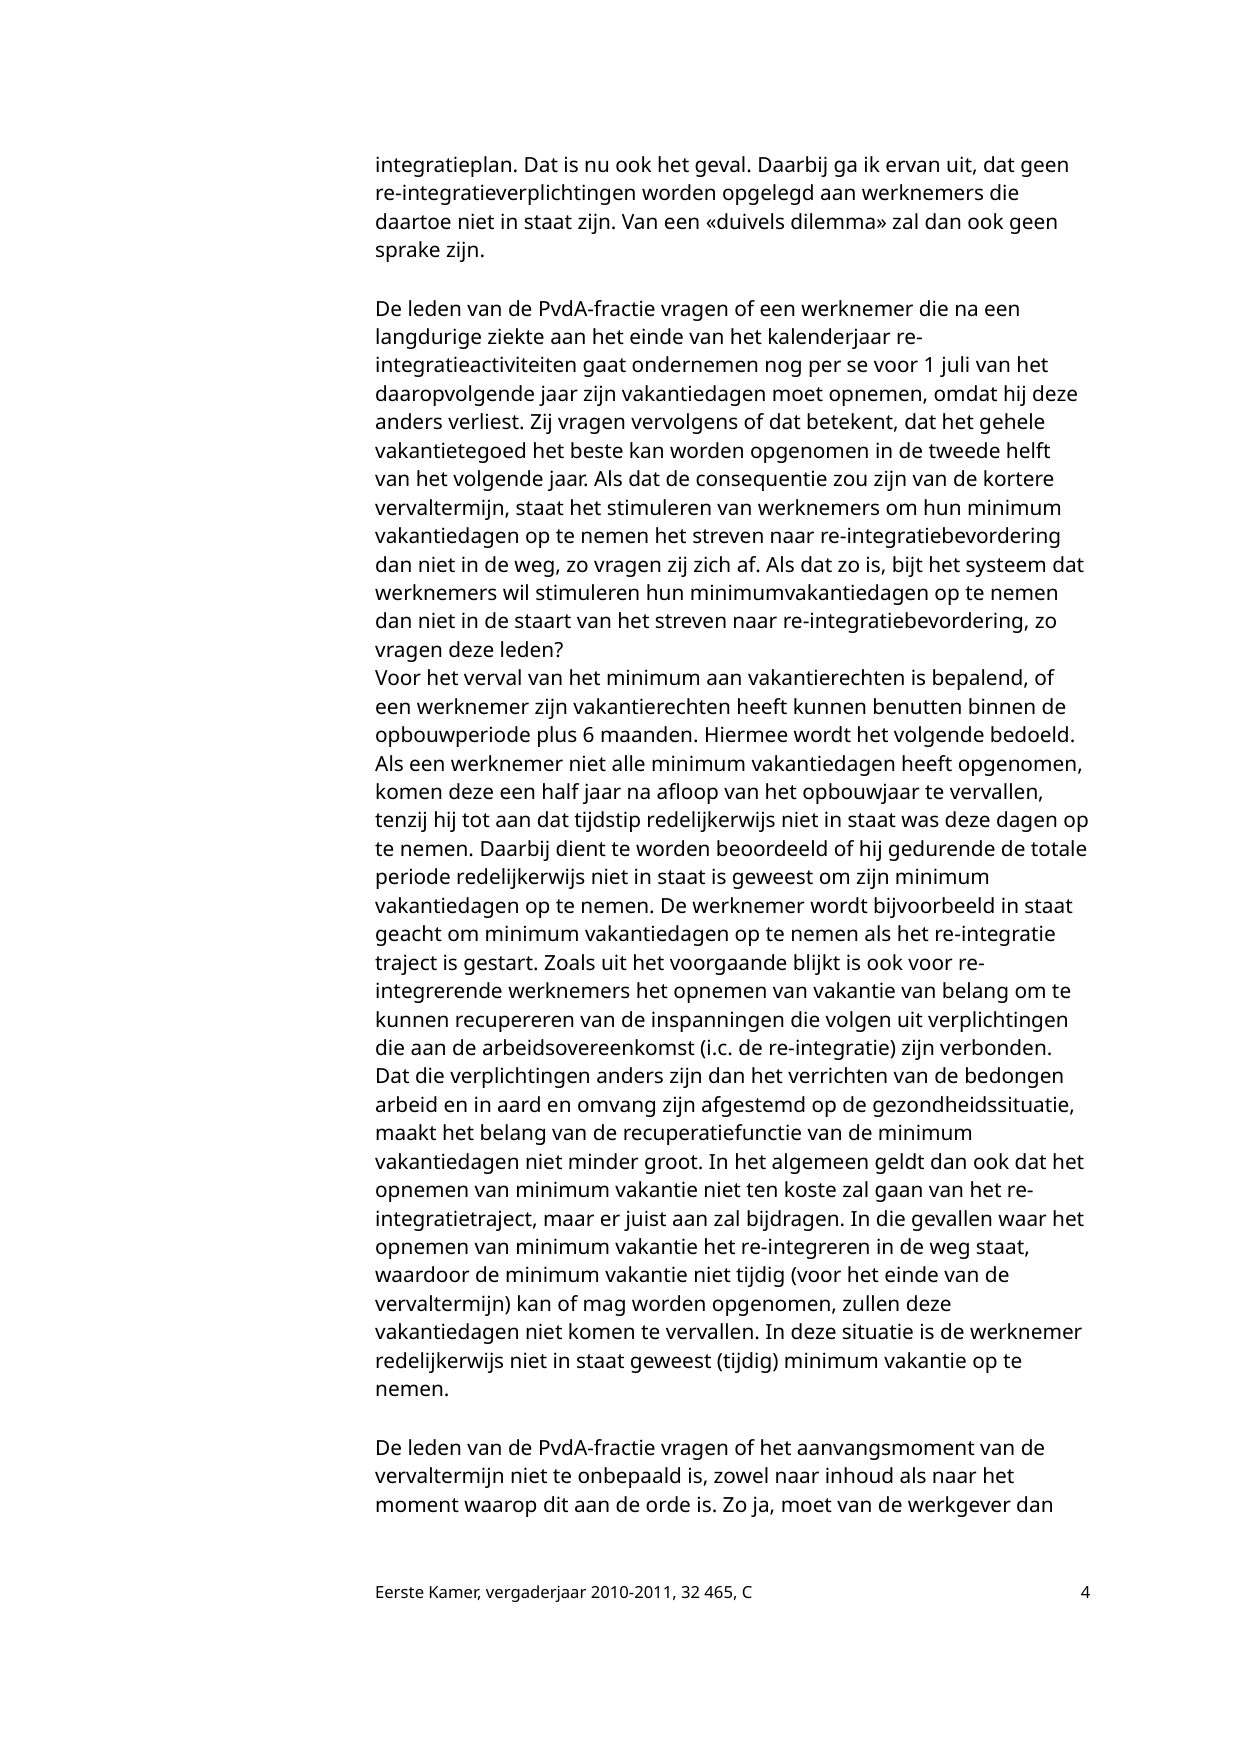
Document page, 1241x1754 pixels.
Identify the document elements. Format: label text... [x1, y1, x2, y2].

text De leden van de PvdA-fractie vragen of het aanvangsmoment van de vervaltermijn niet te onbepaald is, zowel naar inhoud als naar het moment waarop dit aan de orde is. Zo ja, moet van de werkgever dan [375, 1433, 1090, 1518]
text De leden van de PvdA-fractie vragen of een werknemer die na een langdurige ziekte aan het einde van het kalenderjaar re-integratieactiviteiten gaat ondernemen nog per se voor 1 juli van het daaropvolgende jaar zijn vakantiedagen moet opnemen, omdat hij deze anders verliest. Zij vragen vervolgens of dat betekent, dat het gehele vakantietegoed het beste kan worden opgenomen in de tweede helft van het volgende jaar. Als dat de consequentie zou zijn van de kortere vervaltermijn, staat het stimuleren van werknemers om hun minimum vakantiedagen op te nemen het streven naar re-integratiebevordering dan niet in de weg, zo vragen zij zich af. Als dat zo is, bijt het systeem dat werknemers wil stimuleren hun minimumvakantiedagen op te nemen dan niet in de staart van het streven naar re-integratiebevordering, zo vragen deze leden? [375, 294, 1090, 663]
text integratieplan. Dat is nu ook het geval. Daarbij ga ik ervan uit, dat geen re-integratieverplichtingen worden opgelegd aan werknemers die daartoe niet in staat zijn. Van een «duivels dilemma» zal dan ook geen sprake zijn. [375, 150, 1090, 264]
text Voor het verval van het minimum aan vakantierechten is bepalend, of een werknemer zijn vakantierechten heeft kunnen benutten binnen de opbouwperiode plus 6 maanden. Hiermee wordt het volgende bedoeld. Als een werknemer niet alle minimum vakantiedagen heeft opgenomen, komen deze een half jaar na afloop van het opbouwjaar te vervallen, tenzij hij tot aan dat tijdstip redelijkerwijs niet in staat was deze dagen op te nemen. Daarbij dient te worden beoordeeld of hij gedurende de totale periode redelijkerwijs niet in staat is geweest om zijn minimum vakantiedagen op te nemen. De werknemer wordt bijvoorbeeld in staat geacht om minimum vakantiedagen op te nemen als het re-integratie traject is gestart. Zoals uit het voorgaande blijkt is ook voor re-integrerende werknemers het opnemen van vakantie van belang om te kunnen recupereren van de inspanningen die volgen uit verplichtingen die aan de arbeidsovereenkomst (i.c. de re-integratie) zijn verbonden. Dat die verplichtingen anders zijn dan het verrichten van de bedongen arbeid en in aard en omvang zijn afgestemd op de gezondheidssituatie, maakt het belang van de recuperatiefunctie van de minimum vakantiedagen niet minder groot. In het algemeen geldt dan ook dat het opnemen van minimum vakantie niet ten koste zal gaan van het re-integratietraject, maar er juist aan zal bijdragen. In die gevallen waar het opnemen van minimum vakantie het re-integreren in de weg staat, waardoor de minimum vakantie niet tijdig (voor het einde van de vervaltermijn) kan of mag worden opgenomen, zullen deze vakantiedagen niet komen te vervallen. In deze situatie is de werknemer redelijkerwijs niet in staat geweest (tijdig) minimum vakantie op te nemen. [375, 663, 1090, 1403]
